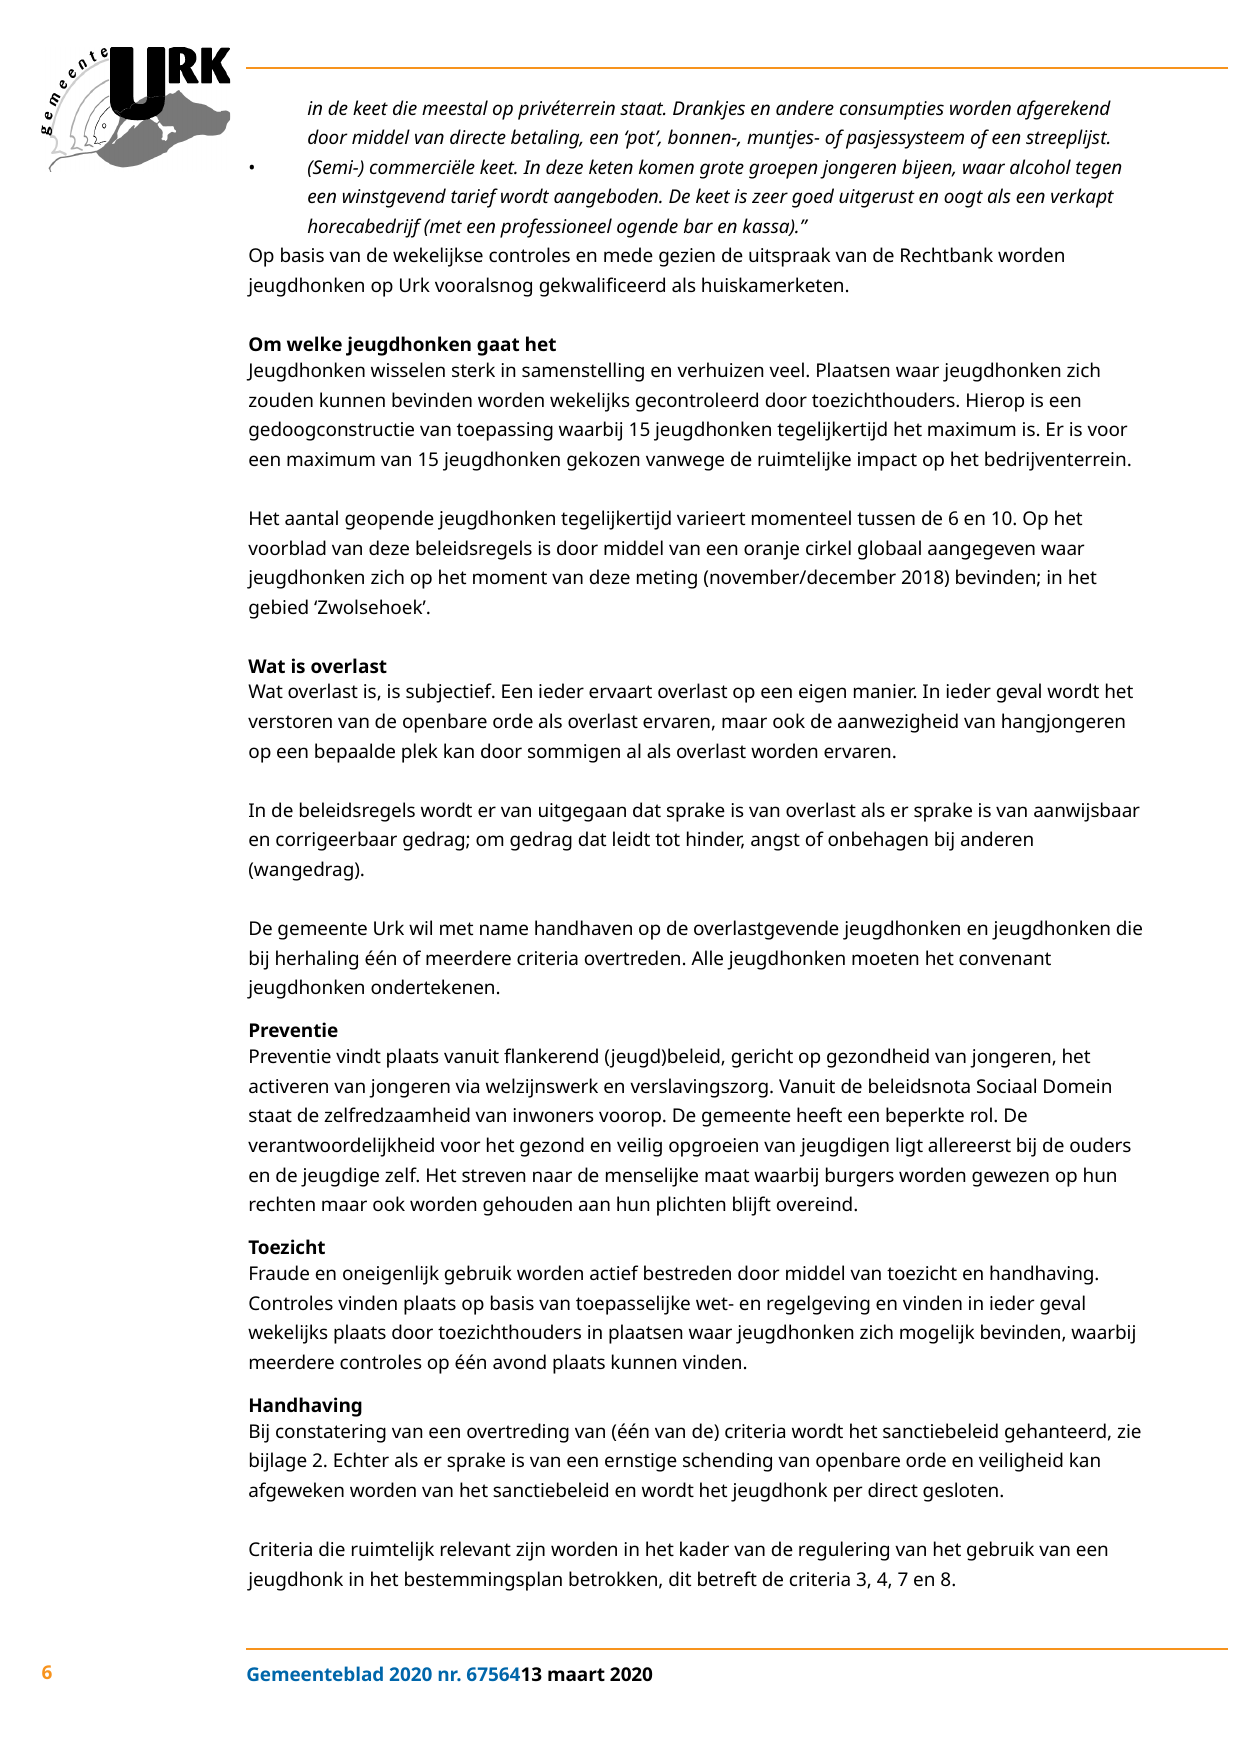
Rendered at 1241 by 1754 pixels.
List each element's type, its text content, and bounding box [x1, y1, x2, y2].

text De gemeente Urk wil met name handhaven op de overlastgevende jeugdhonken en jeugdhonken die bij herhaling één of meerdere criteria overtreden. Alle jeugdhonken moeten het convenant jeugdhonken ondertekenen. [248, 915, 1152, 1000]
text Handhaving [248, 1392, 1152, 1418]
text Preventie [248, 1018, 1152, 1043]
list (Semi-) commerciële keet. In deze keten komen grote groepen jongeren bijeen, waar alcohol tegen een winstgevend tarief wordt aangeboden. De keet is zeer goed uitgerust en oogt als een verkapt horecabedrijf (met een professioneel ogende bar en kassa).” [248, 154, 1152, 239]
text Preventie vindt plaats vanuit flankerend (jeugd)beleid, gericht op gezondheid van jongeren, het activeren van jongeren via welzijnswerk en verslavingszorg. Vanuit de beleidsnota Sociaal Domein staat de zelfredzaamheid van inwoners voorop. De gemeente heeft een beperkte rol. De verantwoordelijkheid voor het gezond en veilig opgroeien van jeugdigen ligt allereerst bij de ouders en de jeugdige zelf. Het streven naar de menselijke maat waarbij burgers worden gewezen op hun rechten maar ook worden gehouden aan hun plichten blijft overeind. [248, 1043, 1152, 1217]
text Jeugdhonken wisselen sterk in samenstelling en verhuizen veel. Plaatsen waar jeugdhonken zich zouden kunnen bevinden worden wekelijks gecontroleerd door toezichthouders. Hierop is een gedoogconstructie van toepassing waarbij 15 jeugdhonken tegelijkertijd het maximum is. Er is voor een maximum van 15 jeugdhonken gekozen vanwege de ruimtelijke impact op het bedrijventerrein. [248, 357, 1152, 472]
text Fraude en oneigenlijk gebruik worden actief bestreden door middel van toezicht en handhaving. Controles vinden plaats op basis van toepasselijke wet- en regelgeving en vinden in ieder geval wekelijks plaats door toezichthouders in plaatsen waar jeugdhonken zich mogelijk bevinden, waarbij meerdere controles op één avond plaats kunnen vinden. [248, 1260, 1152, 1375]
text Het aantal geopende jeugdhonken tegelijkertijd varieert momenteel tussen de 6 en 10. Op het voorblad van deze beleidsregels is door middel van een oranje cirkel globaal aangegeven waar jeugdhonken zich op het moment van deze meting (november/december 2018) bevinden; in het gebied ‘Zwolsehoek’. [248, 505, 1152, 619]
picture [41, 47, 231, 172]
text Bij constatering van een overtreding van (één van de) criteria wordt het sanctiebeleid gehanteerd, zie bijlage 2. Echter als er sprake is van een ernstige schending van openbare orde en veiligheid kan afgeweken worden van het sanctiebeleid en wordt het jeugdhonk per direct gesloten. [248, 1418, 1152, 1503]
text Toezicht [248, 1234, 1152, 1260]
text Wat overlast is, is subjectief. Een ieder ervaart overlast op een eigen manier. In ieder geval wordt het verstoren van de openbare orde als overlast ervaren, maar ook de aanwezigheid van hangjongeren op een bepaalde plek kan door sommigen al als overlast worden ervaren. [248, 679, 1152, 764]
list in de keet die meestal op privéterrein staat. Drankjes en andere consumpties worden afgerekend door middel van directe betaling, een ‘pot’, bonnen-, muntjes- of pasjessysteem of een streeplijst. [248, 95, 1152, 150]
text In de beleidsregels wordt er van uitgegaan dat sprake is van overlast als er sprake is van aanwijsbaar en corrigeerbaar gedrag; om gedrag dat leidt tot hinder, angst of onbehagen bij anderen (wangedrag). [248, 797, 1152, 882]
text Wat is overlast [248, 653, 1152, 679]
text Op basis van de wekelijkse controles en mede gezien de uitspraak van de Rechtbank worden jeugdhonken op Urk vooralsnog gekwalificeerd als huiskamerketen. [248, 243, 1152, 298]
text Criteria die ruimtelijk relevant zijn worden in het kader van de regulering van het gebruik van een jeugdhonk in het bestemmingsplan betrokken, dit betreft de criteria 3, 4, 7 en 8. [248, 1536, 1152, 1591]
text Om welke jeugdhonken gaat het [248, 331, 1152, 357]
